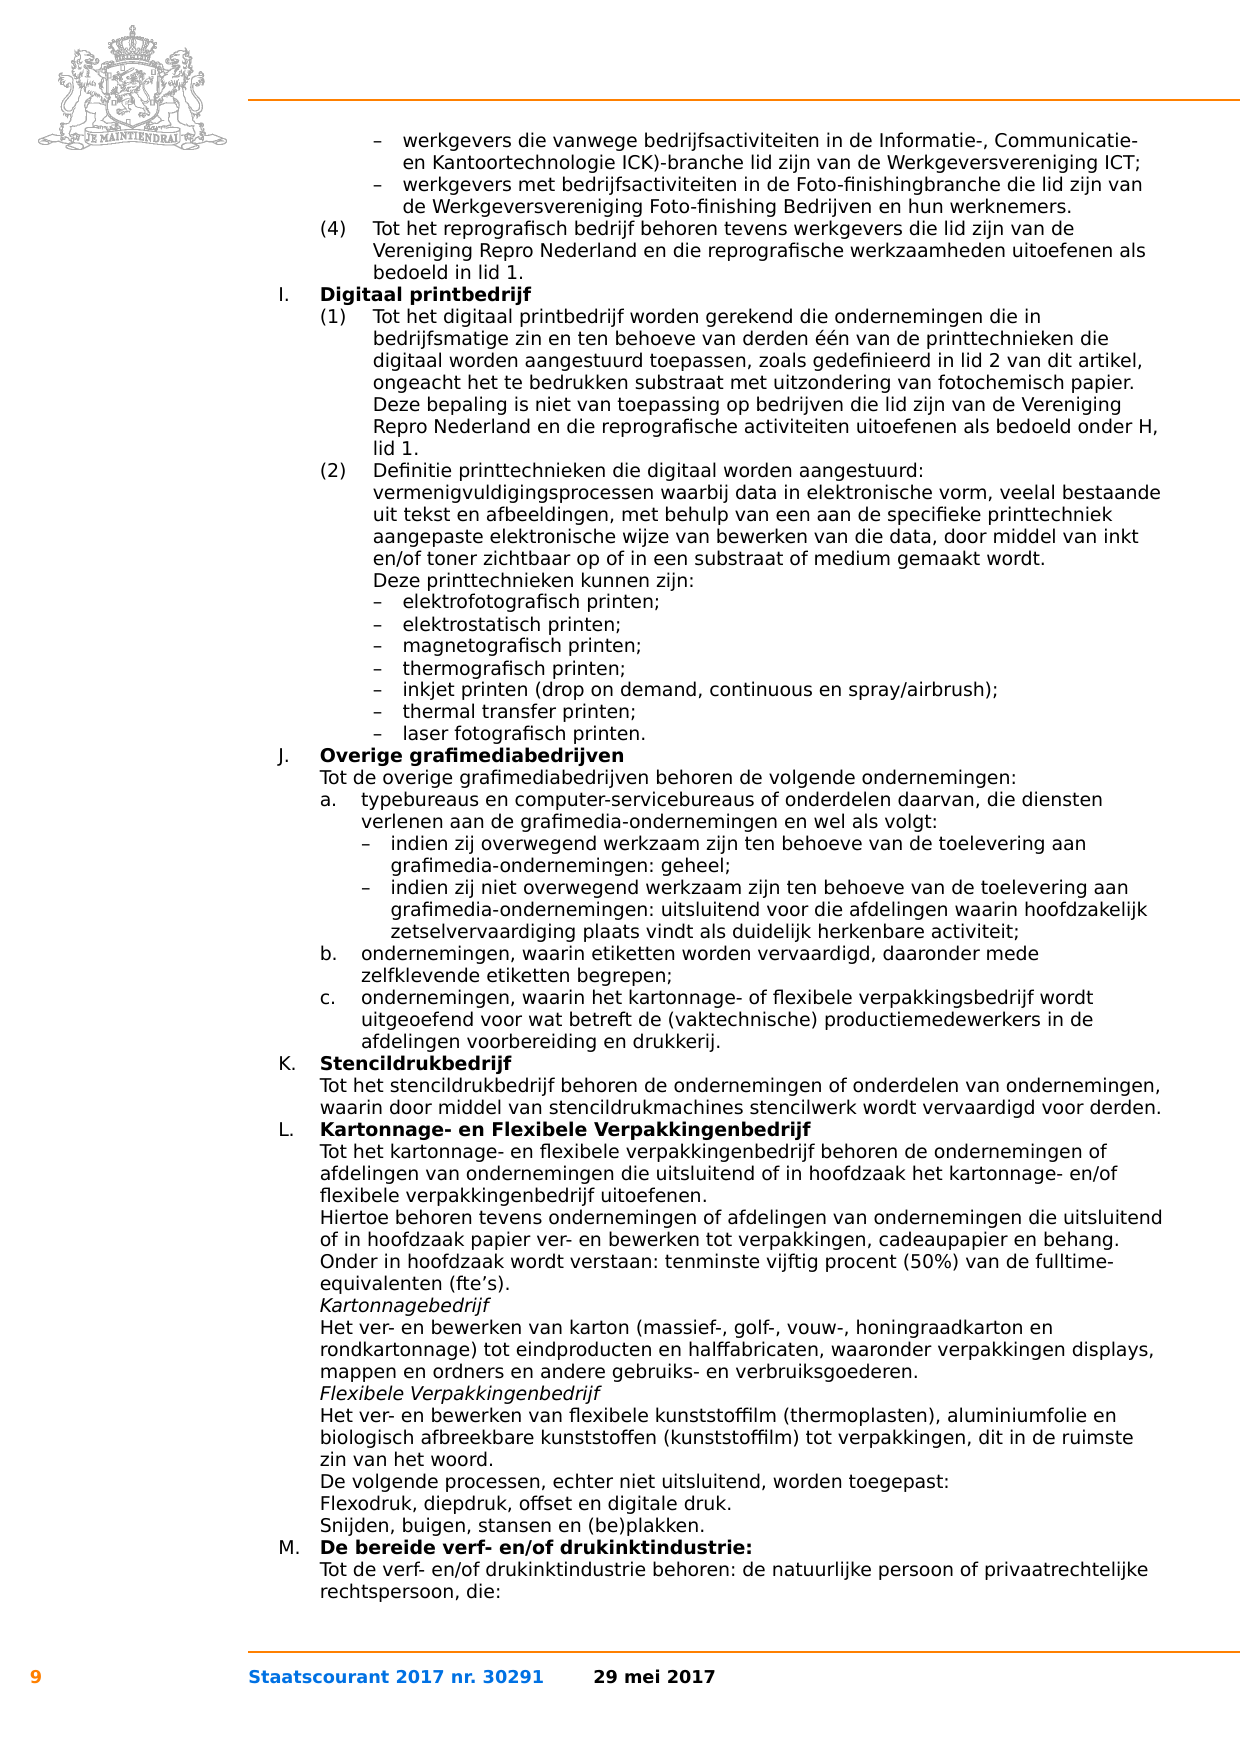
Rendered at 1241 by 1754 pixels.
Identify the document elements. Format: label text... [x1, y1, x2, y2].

text – werkgevers die vanwege bedrijfsactiviteiten in de Informatie-, Communicatie- en Kantoortechnologie ICK)-branche lid zijn van de Werkgeversvereniging ICT; [373, 130, 1163, 174]
text I. Digitaal printbedrijf [278, 284, 1163, 306]
text – elektrofotografisch printen; [373, 591, 1163, 613]
text – thermal transfer printen; [373, 701, 1163, 723]
text Tot het kartonnage- en flexibele verpakkingenbedrijf behoren de ondernemingen of afdelingen van ondernemingen die uitsluitend of in hoofdzaak het kartonnage- en/of flexibele verpakkingenbedrijf uitoefenen. [319, 1141, 1163, 1207]
text Snijden, buigen, stansen en (be)plakken. [319, 1514, 1163, 1537]
text Hiertoe behoren tevens ondernemingen of afdelingen van ondernemingen die uitsluitend of in hoofdzaak papier ver- en bewerken tot verpakkingen, cadeaupapier en behang. [319, 1207, 1163, 1251]
text Flexibele Verpakkingenbedrijf [319, 1383, 1163, 1405]
text Tot de overige grafimediabedrijven behoren de volgende ondernemingen: [319, 767, 1163, 789]
text – inkjet printen (drop on demand, continuous en spray/airbrush); [373, 679, 1163, 701]
text (1) Tot het digitaal printbedrijf worden gerekend die ondernemingen die in bedrijfsmatige zin en ten behoeve van derden één van de printtechnieken die digitaal worden aangestuurd toepassen, zoals gedefinieerd in lid 2 van dit artikel, ongeacht het te bedrukken substraat met uitzondering van fotochemisch papier. [319, 306, 1163, 394]
text – indien zij overwegend werkzaam zijn ten behoeve van de toelevering aan grafimedia-ondernemingen: geheel; [361, 833, 1163, 877]
text vermenigvuldigingsprocessen waarbij data in elektronische vorm, veelal bestaande uit tekst en afbeeldingen, met behulp van een aan de specifieke printtechniek aangepaste elektronische wijze van bewerken van die data, door middel van inkt en/of toner zichtbaar op of in een substraat of medium gemaakt wordt. [373, 482, 1163, 569]
text – thermografisch printen; [373, 657, 1163, 679]
text L. Kartonnage- en Flexibele Verpakkingenbedrijf [278, 1119, 1163, 1141]
text Flexodruk, diepdruk, offset en digitale druk. [319, 1493, 1163, 1514]
text (2) Definitie printtechnieken die digitaal worden aangestuurd: [319, 459, 1163, 482]
picture [38, 25, 227, 150]
text a. typebureaus en computer-servicebureaus of onderdelen daarvan, die diensten verlenen aan de grafimedia-ondernemingen en wel als volgt: [319, 789, 1163, 833]
text Het ver- en bewerken van karton (massief-, golf-, vouw-, honingraadkarton en rondkartonnage) tot eindproducten en halffabricaten, waaronder verpakkingen displays, mappen en ordners en andere gebruiks- en verbruiksgoederen. [319, 1317, 1163, 1383]
text – magnetografisch printen; [373, 635, 1163, 657]
text (4) Tot het reprografisch bedrijf behoren tevens werkgevers die lid zijn van de Vereniging Repro Nederland en die reprografische werkzaamheden uitoefenen als bedoeld in lid 1. [319, 218, 1163, 284]
text – indien zij niet overwegend werkzaam zijn ten behoeve van de toelevering aan grafimedia-ondernemingen: uitsluitend voor die afdelingen waarin hoofdzakelijk zetselvervaardiging plaats vindt als duidelijk herkenbare activiteit; [361, 877, 1163, 943]
text J. Overige grafimediabedrijven [278, 745, 1163, 767]
text K. Stencildrukbedrijf [278, 1053, 1163, 1075]
text M. De bereide verf- en/of drukinktindustrie: [278, 1537, 1163, 1558]
text De volgende processen, echter niet uitsluitend, worden toegepast: [319, 1471, 1163, 1493]
text b. ondernemingen, waarin etiketten worden vervaardigd, daaronder mede zelfklevende etiketten begrepen; [319, 943, 1163, 987]
text Deze bepaling is niet van toepassing op bedrijven die lid zijn van de Vereniging Repro Nederland en die reprografische activiteiten uitoefenen als bedoeld onder H, lid 1. [373, 394, 1163, 459]
text Tot het stencildrukbedrijf behoren de ondernemingen of onderdelen van ondernemingen, waarin door middel van stencildrukmachines stencilwerk wordt vervaardigd voor derden. [319, 1075, 1163, 1119]
text Kartonnagebedrijf [319, 1295, 1163, 1317]
text Tot de verf- en/of drukinktindustrie behoren: de natuurlijke persoon of privaatrechtelijke rechtspersoon, die: [319, 1558, 1163, 1602]
text Deze printtechnieken kunnen zijn: [373, 569, 1163, 591]
text c. ondernemingen, waarin het kartonnage- of flexibele verpakkingsbedrijf wordt uitgeoefend voor wat betreft de (vaktechnische) productiemedewerkers in de afdelingen voorbereiding en drukkerij. [319, 987, 1163, 1053]
text – elektrostatisch printen; [373, 613, 1163, 635]
text Het ver- en bewerken van flexibele kunststoffilm (thermoplasten), aluminiumfolie en biologisch afbreekbare kunststoffen (kunststoffilm) tot verpakkingen, dit in de ruimste zin van het woord. [319, 1405, 1163, 1471]
text Onder in hoofdzaak wordt verstaan: tenminste vijftig procent (50%) van de fulltime-equivalenten (fte’s). [319, 1251, 1163, 1295]
text – laser fotografisch printen. [373, 723, 1163, 745]
text – werkgevers met bedrijfsactiviteiten in de Foto-finishingbranche die lid zijn van de Werkgeversvereniging Foto-finishing Bedrijven en hun werknemers. [373, 174, 1163, 218]
